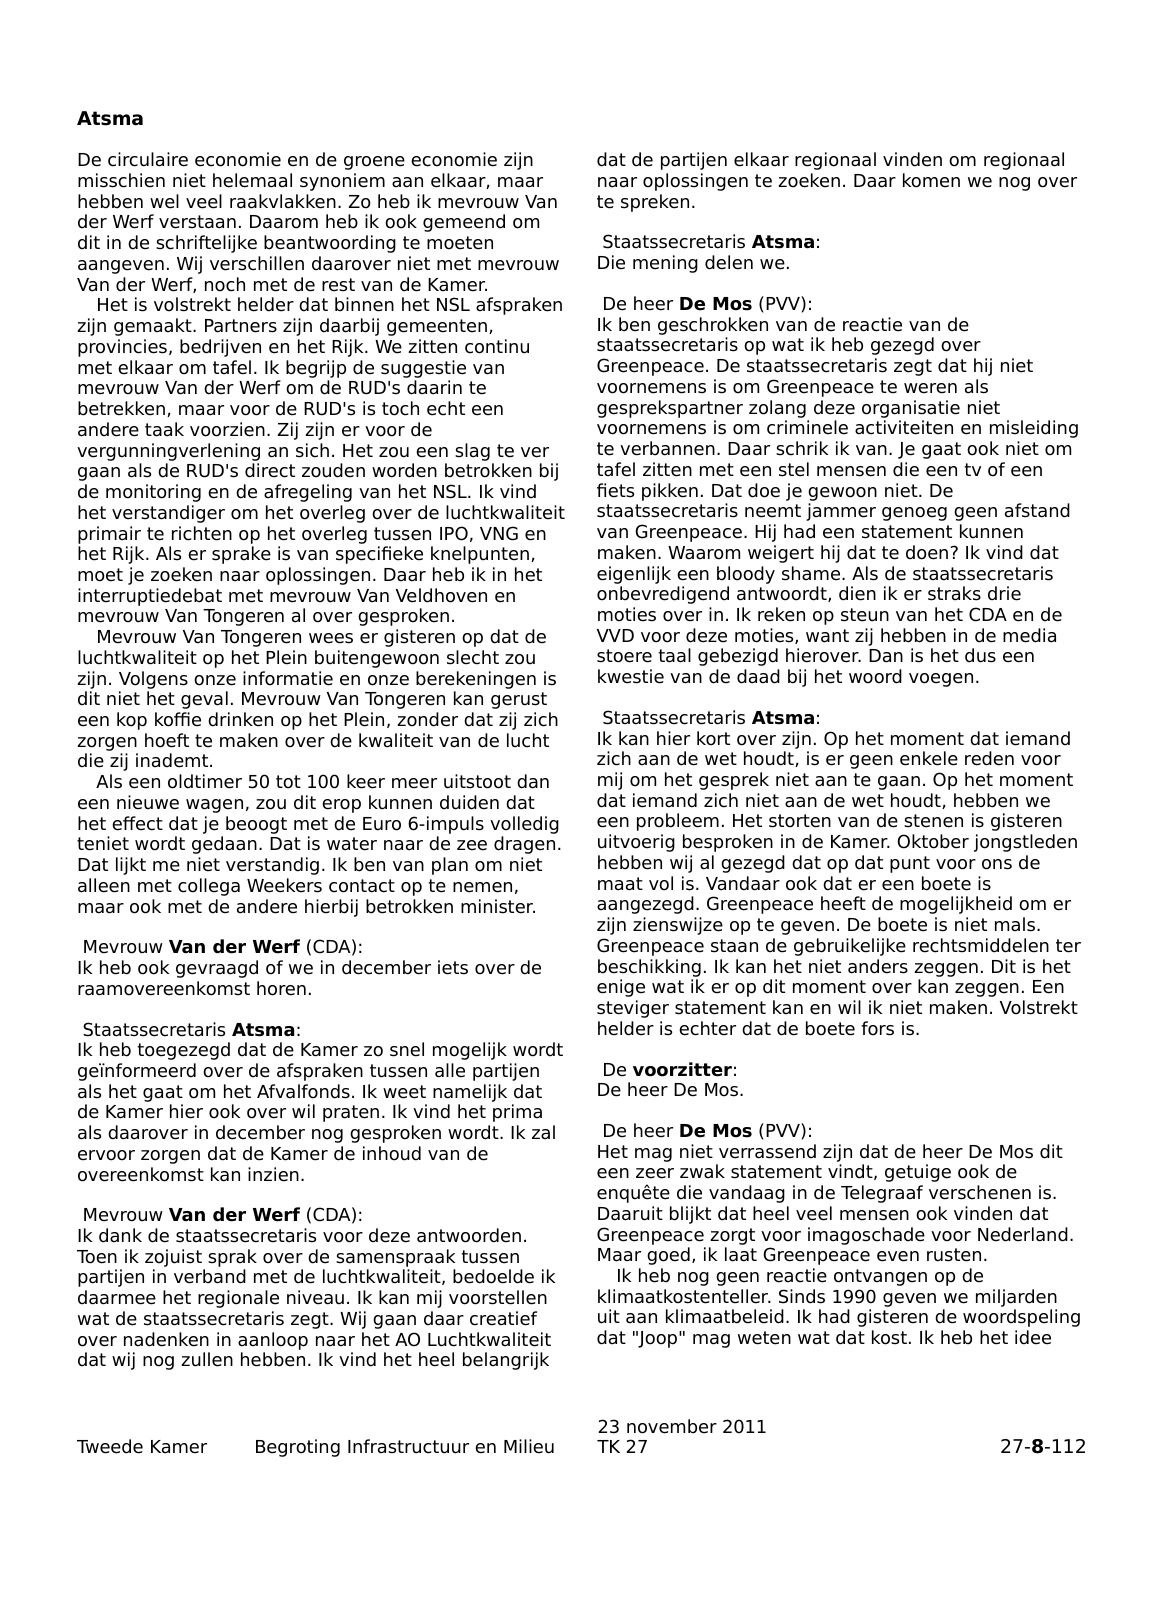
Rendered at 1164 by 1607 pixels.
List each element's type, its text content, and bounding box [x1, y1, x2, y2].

text De heer De Mos. [596, 1080, 1087, 1101]
text De voorzitter: [596, 1059, 1087, 1080]
text De circulaire economie en de groene economie zijn misschien niet helemaal synoniem aan elkaar, maar hebben wel veel raakvlakken. Zo heb ik mevrouw Van der Werf verstaan. Daarom heb ik ook gemeend om dit in de schriftelijke beantwoording te moeten aangeven. Wij verschillen daarover niet met mevrouw Van der Werf, noch met de rest van de Kamer. [77, 150, 567, 295]
text Staatssecretaris Atsma: [596, 232, 1087, 253]
text Het mag niet verrassend zijn dat de heer De Mos dit een zeer zwak statement vindt, getuige ook de enquête die vandaag in de Telegraaf verschenen is. Daaruit blijkt dat heel veel mensen ook vinden dat Greenpeace zorgt voor imagoschade voor Nederland. Maar goed, ik laat Greenpeace even rusten. [596, 1142, 1087, 1266]
text Ik kan hier kort over zijn. Op het moment dat iemand zich aan de wet houdt, is er geen enkele reden voor mij om het gesprek niet aan te gaan. Op het moment dat iemand zich niet aan de wet houdt, hebben we een probleem. Het storten van de stenen is gisteren uitvoerig besproken in de Kamer. Oktober jongstleden hebben wij al gezegd dat op dat punt voor ons de maat vol is. Vandaar ook dat er een boete is aangezegd. Greenpeace heeft de mogelijkheid om er zijn zienswijze op te geven. De boete is niet mals. Greenpeace staan de gebruikelijke rechtsmiddelen ter beschikking. Ik kan het niet anders zeggen. Dit is het enige wat ik er op dit moment over kan zeggen. Een steviger statement kan en wil ik niet maken. Volstrekt helder is echter dat de boete fors is. [596, 728, 1087, 1039]
text Staatssecretaris Atsma: [77, 1019, 567, 1040]
text Als een oldtimer 50 tot 100 keer meer uitstoot dan een nieuwe wagen, zou dit erop kunnen duiden dat het effect dat je beoogt met de Euro 6-impuls volledig teniet wordt gedaan. Dat is water naar de zee dragen. Dat lijkt me niet verstandig. Ik ben van plan om niet alleen met collega Weekers contact op te nemen, maar ook met de andere hierbij betrokken minister. [77, 772, 567, 917]
text Ik ben geschrokken van de reactie van de staatssecretaris op wat ik heb gezegd over Greenpeace. De staatssecretaris zegt dat hij niet voornemens is om Greenpeace te weren als gesprekspartner zolang deze organisatie niet voornemens is om criminele activiteiten en misleiding te verbannen. Daar schrik ik van. Je gaat ook niet om tafel zitten met een stel mensen die een tv of een fiets pikken. Dat doe je gewoon niet. De staatssecretaris neemt jammer genoeg geen afstand van Greenpeace. Hij had een statement kunnen maken. Waarom weigert hij dat te doen? Ik vind dat eigenlijk een bloody shame. Als de staatssecretaris onbevredigend antwoordt, dien ik er straks drie moties over in. Ik reken op steun van het CDA en de VVD voor deze moties, want zij hebben in de media stoere taal gebezigd hierover. Dan is het dus een kwestie van de daad bij het woord voegen. [596, 314, 1087, 688]
text De heer De Mos (PVV): [596, 294, 1087, 314]
text Ik heb toegezegd dat de Kamer zo snel mogelijk wordt geïnformeerd over de afspraken tussen alle partijen als het gaat om het Afvalfonds. Ik weet namelijk dat de Kamer hier ook over wil praten. Ik vind het prima als daarover in december nog gesproken wordt. Ik zal ervoor zorgen dat de Kamer de inhoud van de overeenkomst kan inzien. [77, 1040, 567, 1185]
text dat de partijen elkaar regionaal vinden om regionaal naar oplossingen te zoeken. Daar komen we nog over te spreken. [596, 150, 1087, 212]
text Ik heb nog geen reactie ontvangen op de klimaatkostenteller. Sinds 1990 geven we miljarden uit aan klimaatbeleid. Ik had gisteren de woordspeling dat "Joop" mag weten wat dat kost. Ik heb het idee [596, 1266, 1087, 1349]
text Ik dank de staatssecretaris voor deze antwoorden. Toen ik zojuist sprak over de samenspraak tussen partijen in verband met de luchtkwaliteit, bedoelde ik daarmee het regionale niveau. Ik kan mij voorstellen wat de staatssecretaris zegt. Wij gaan daar creatief over nadenken in aanloop naar het AO Luchtkwaliteit dat wij nog zullen hebben. Ik vind het heel belangrijk [77, 1226, 567, 1371]
text Het is volstrekt helder dat binnen het NSL afspraken zijn gemaakt. Partners zijn daarbij gemeenten, provincies, bedrijven en het Rijk. We zitten continu met elkaar om tafel. Ik begrijp de suggestie van mevrouw Van der Werf om de RUD's daarin te betrekken, maar voor de RUD's is toch echt een andere taak voorzien. Zij zijn er voor de vergunningverlening an sich. Het zou een slag te ver gaan als de RUD's direct zouden worden betrokken bij de monitoring en de afregeling van het NSL. Ik vind het verstandiger om het overleg over de luchtkwaliteit primair te richten op het overleg tussen IPO, VNG en het Rijk. Als er sprake is van specifieke knelpunten, moet je zoeken naar oplossingen. Daar heb ik in het interruptiedebat met mevrouw Van Veldhoven en mevrouw Van Tongeren al over gesproken. [77, 295, 567, 627]
text De heer De Mos (PVV): [596, 1121, 1087, 1142]
text Die mening delen we. [596, 253, 1087, 274]
text Mevrouw Van der Werf (CDA): [77, 937, 567, 958]
text Ik heb ook gevraagd of we in december iets over de raamovereenkomst horen. [77, 958, 567, 999]
text Mevrouw Van der Werf (CDA): [77, 1205, 567, 1226]
text Staatssecretaris Atsma: [596, 708, 1087, 728]
text Mevrouw Van Tongeren wees er gisteren op dat de luchtkwaliteit op het Plein buitengewoon slecht zou zijn. Volgens onze informatie en onze berekeningen is dit niet het geval. Mevrouw Van Tongeren kan gerust een kop koffie drinken op het Plein, zonder dat zij zich zorgen hoeft te maken over de kwaliteit van de lucht die zij inademt. [77, 627, 567, 772]
